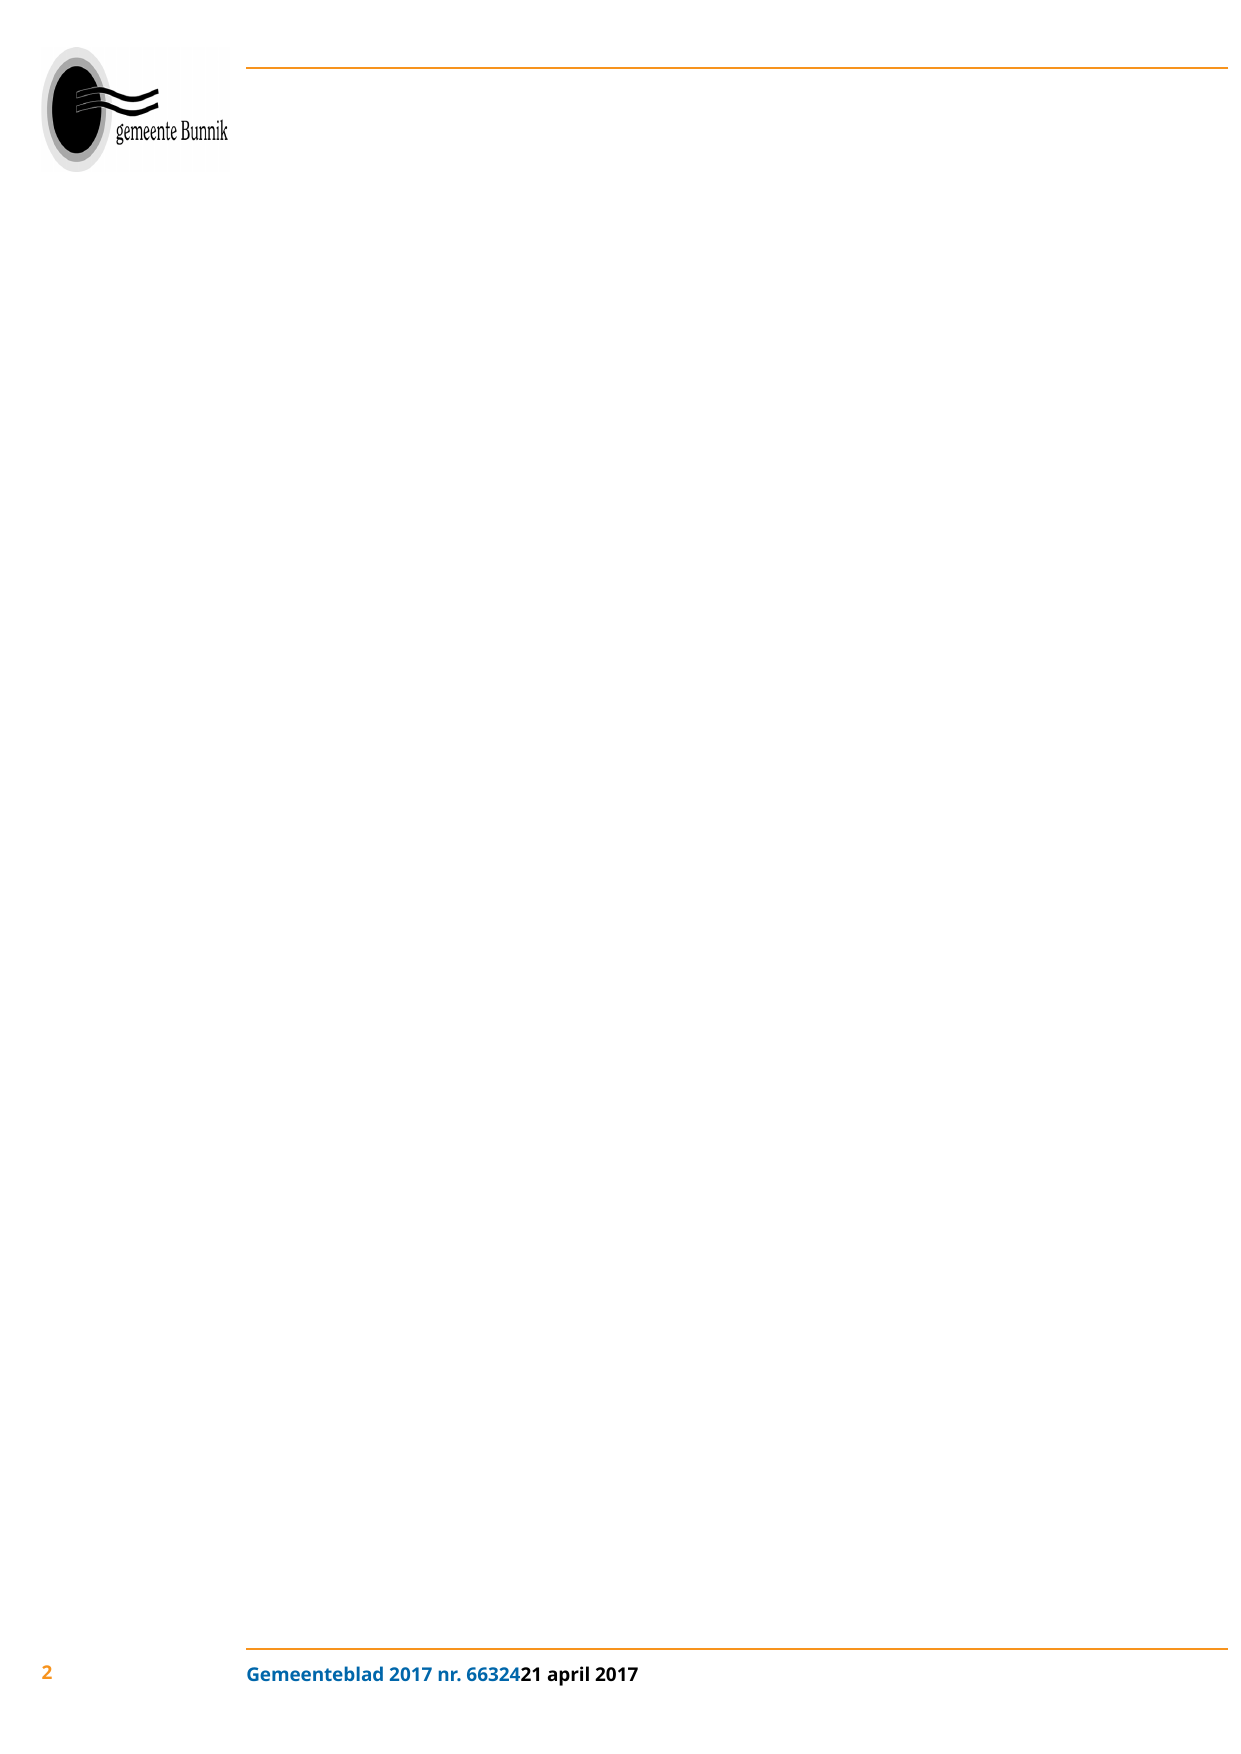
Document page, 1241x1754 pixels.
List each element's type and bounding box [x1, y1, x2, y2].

picture [41, 47, 231, 172]
